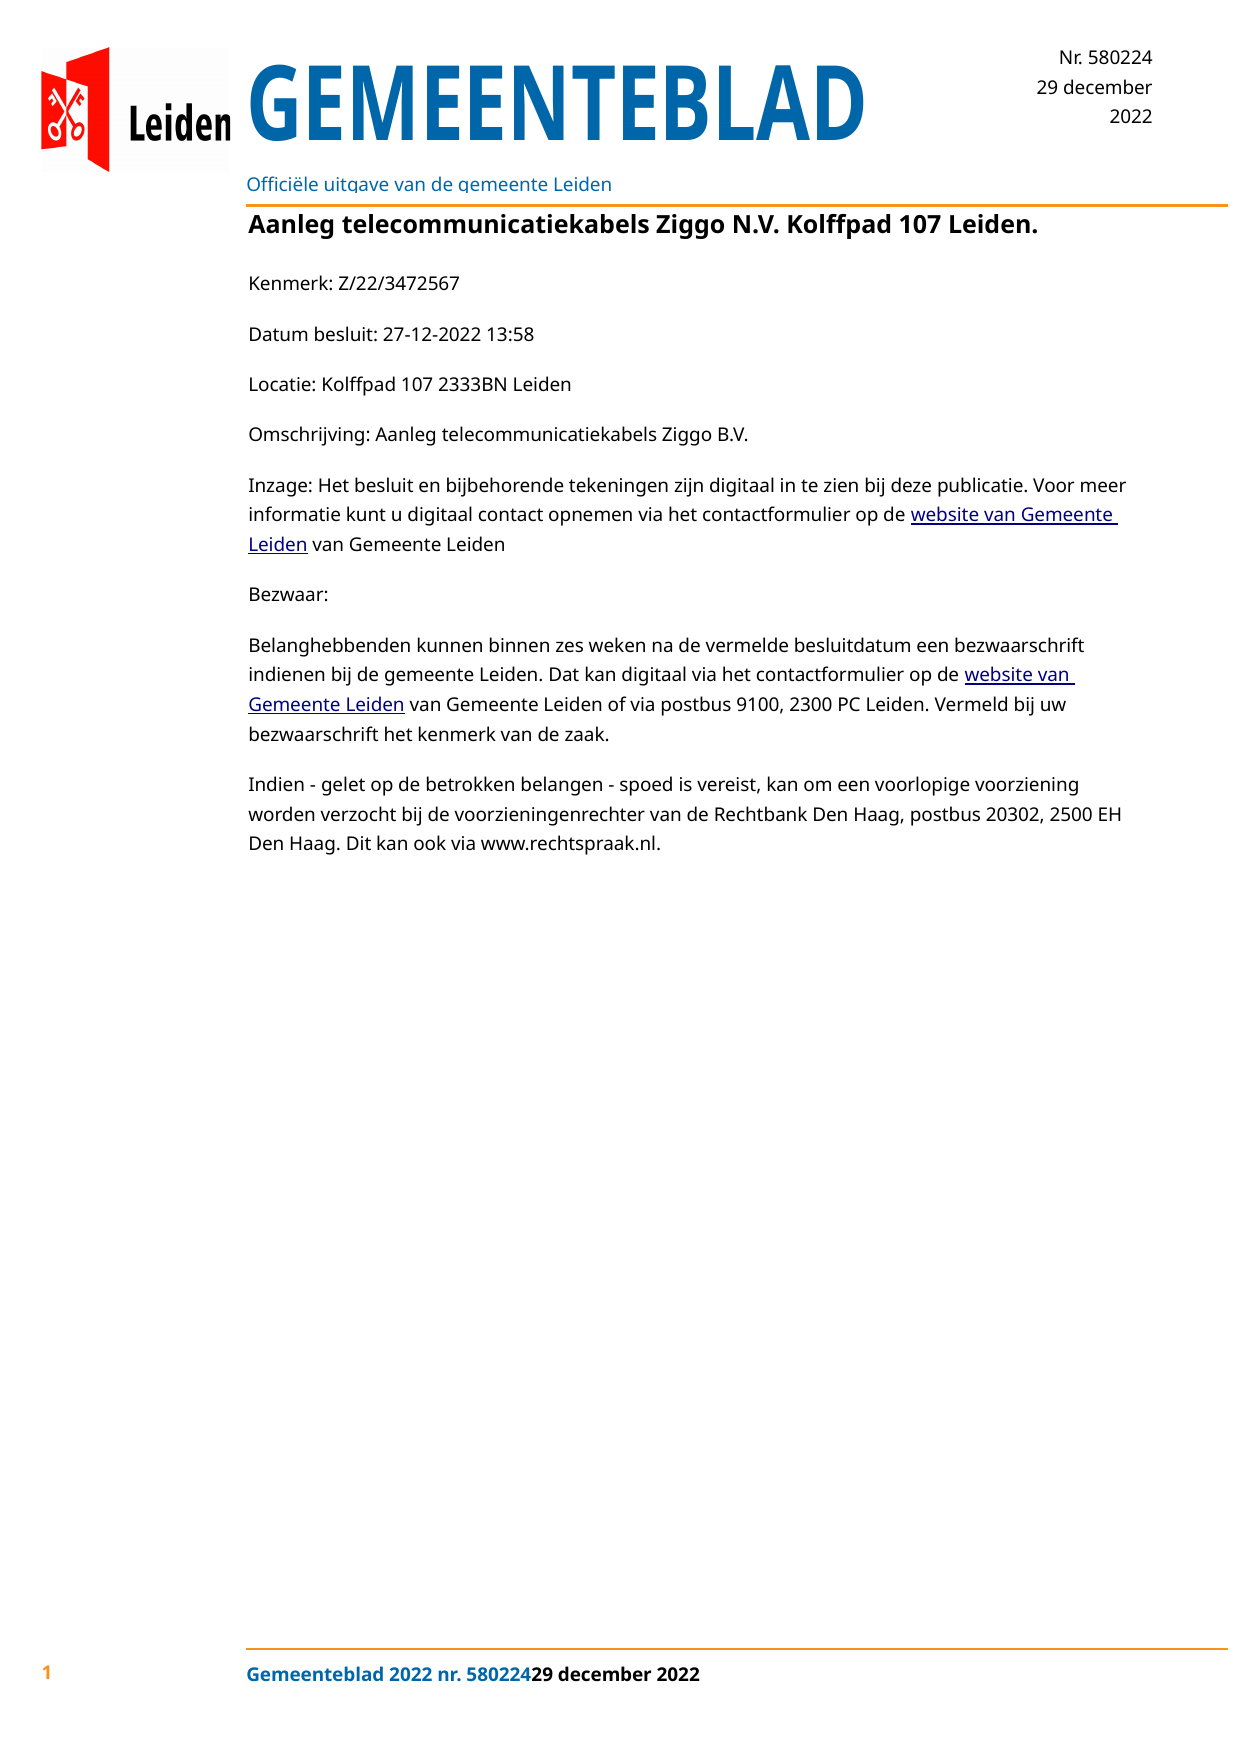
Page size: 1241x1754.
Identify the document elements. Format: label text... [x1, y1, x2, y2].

text Datum besluit: 27-12-2022 13:58 [248, 321, 1152, 346]
text Omschrijving: Aanleg telecommunicatiekabels Ziggo B.V. [248, 422, 1152, 447]
text Indien - gelet op de betrokken belangen - spoed is vereist, kan om een voorlopige voorziening worden verzocht bij de voorzieningenrechter van de Rechtbank Den Haag, postbus 20302, 2500 EH Den Haag. Dit kan ook via www.rechtspraak.nl. [248, 771, 1152, 856]
text Inzage: Het besluit en bijbehorende tekeningen zijn digitaal in te zien bij deze publicatie. Voor meer informatie kunt u digitaal contact opnemen via het contactformulier op de website van Gemeente Leiden van Gemeente Leiden [248, 472, 1152, 557]
text Kenmerk: Z/22/3472567 [248, 270, 1152, 296]
text Bezwaar: [248, 582, 1152, 607]
text Locatie: Kolffpad 107 2333BN Leiden [248, 371, 1152, 397]
text Belanghebbenden kunnen binnen zes weken na de vermelde besluitdatum een bezwaarschrift indienen bij de gemeente Leiden. Dat kan digitaal via het contactformulier op de website van Gemeente Leiden van Gemeente Leiden of via postbus 9100, 2300 PC Leiden. Vermeld bij uw bezwaarschrift het kenmerk van de zaak. [248, 632, 1152, 746]
text Aanleg telecommunicatiekabels Ziggo N.V. Kolffpad 107 Leiden. [248, 207, 1152, 241]
picture [41, 47, 231, 172]
